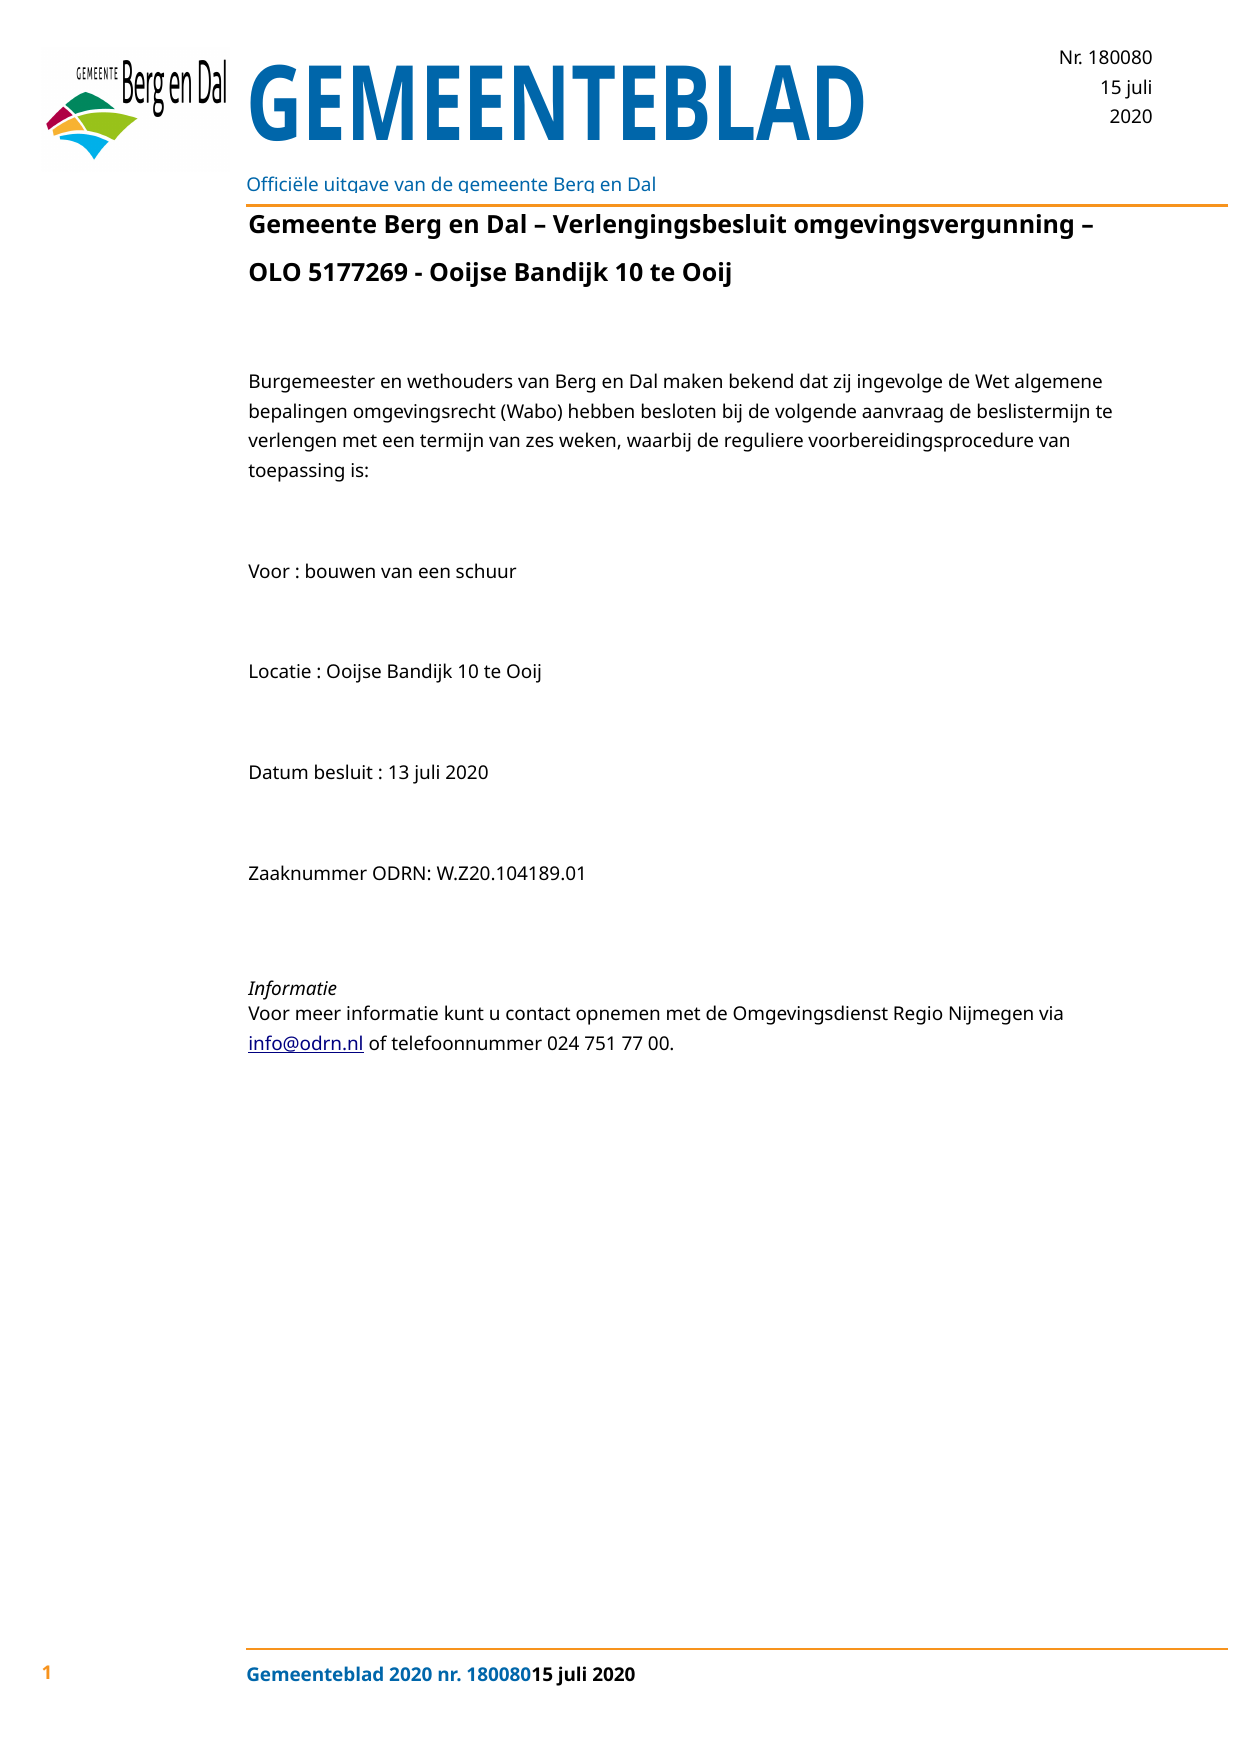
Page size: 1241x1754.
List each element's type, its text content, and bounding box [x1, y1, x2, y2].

picture [41, 47, 231, 172]
text Voor : bouwen van een schuur [248, 558, 1152, 584]
text Gemeente Berg en Dal – Verlengingsbesluit omgevingsvergunning – OLO 5177269 - Ooijse Bandijk 10 te Ooij [248, 207, 1152, 288]
text Datum besluit : 13 juli 2020 [248, 759, 1152, 785]
text Informatie [248, 975, 1152, 1001]
text Burgemeester en wethouders van Berg en Dal maken bekend dat zij ingevolge de Wet algemene bepalingen omgevingsrecht (Wabo) hebben besloten bij de volgende aanvraag de beslistermijn te verlengen met een termijn van zes weken, waarbij de reguliere voorbereidingsprocedure van toepassing is: [248, 368, 1152, 483]
text Zaaknummer ODRN: W.Z20.104189.01 [248, 860, 1152, 886]
text Locatie : Ooijse Bandijk 10 te Ooij [248, 659, 1152, 684]
text Voor meer informatie kunt u contact opnemen met de Omgevingsdienst Regio Nijmegen via info@odrn.nl of telefoonnummer 024 751 77 00. [248, 1001, 1152, 1056]
